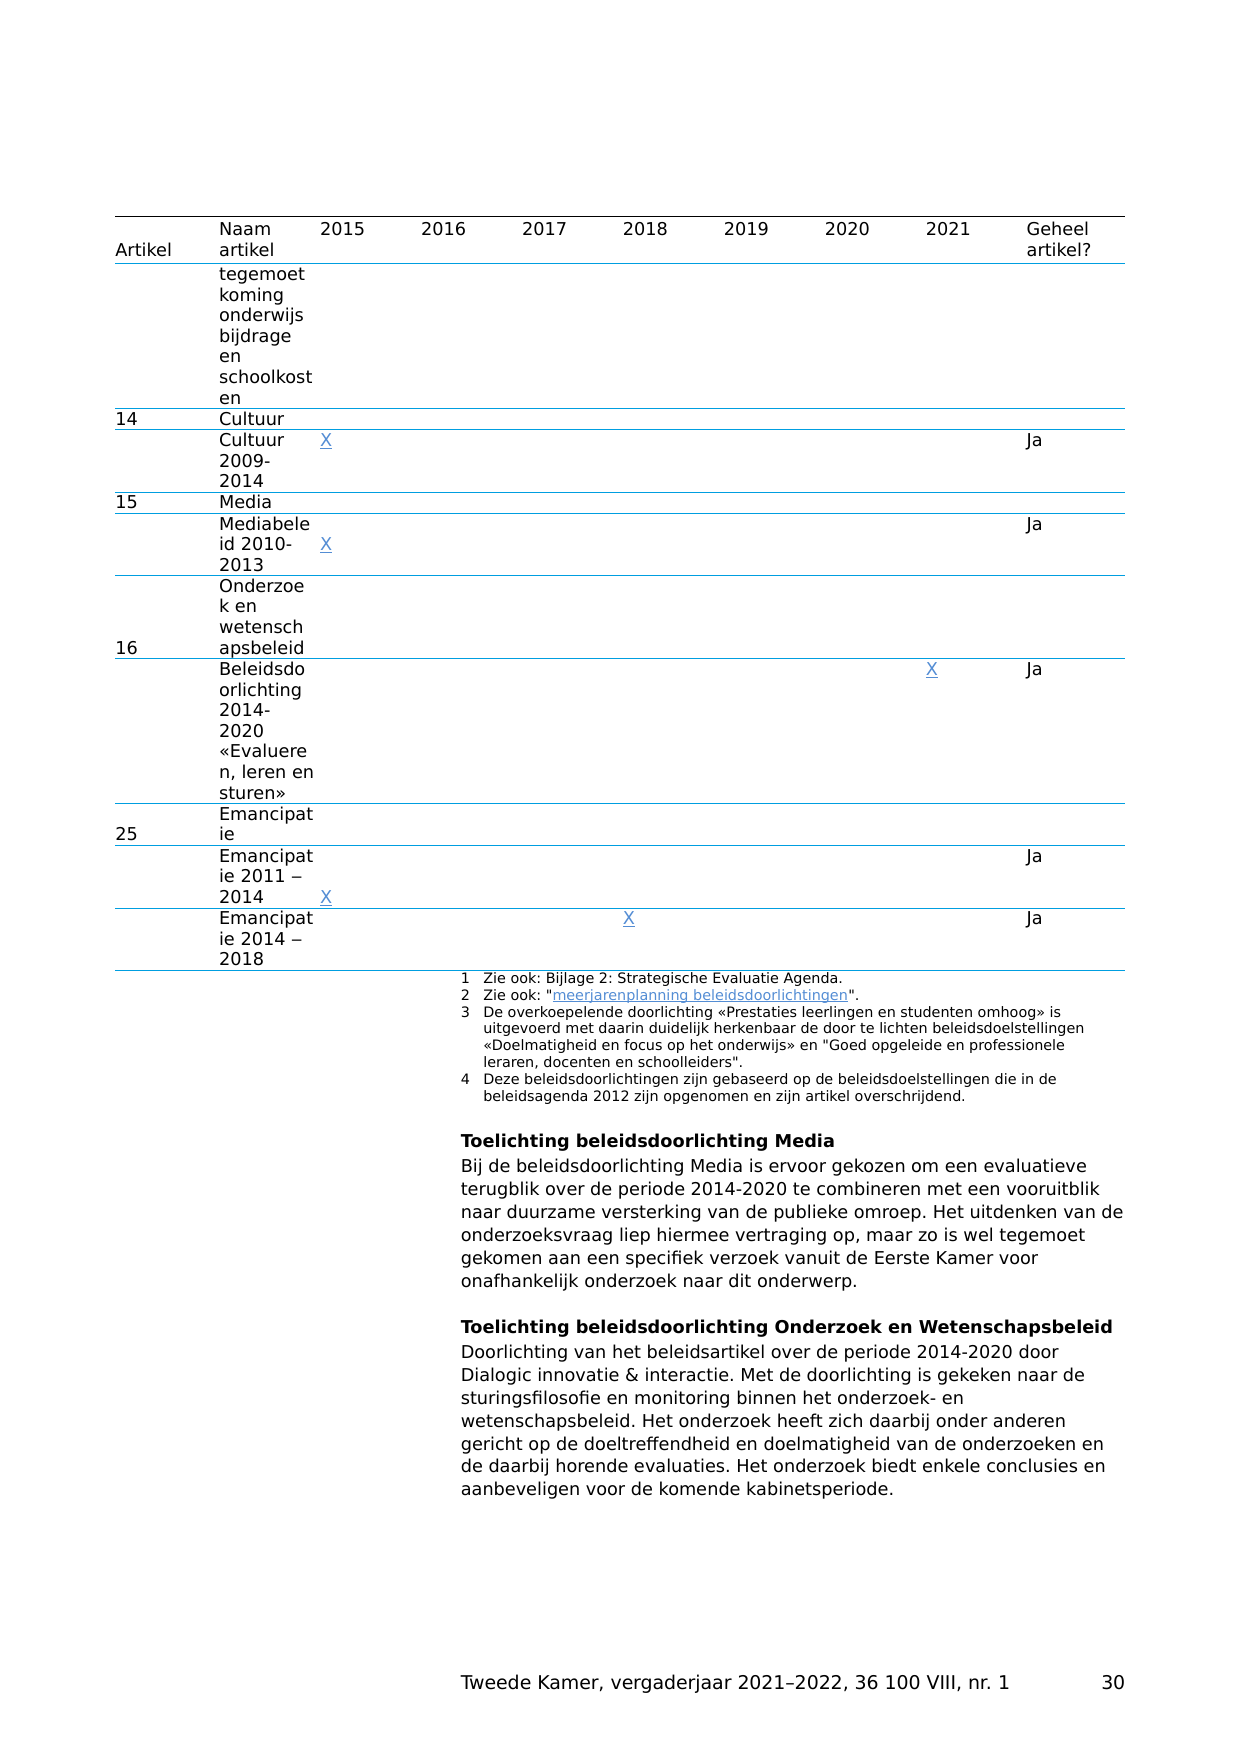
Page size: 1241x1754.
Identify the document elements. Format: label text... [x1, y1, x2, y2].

table_cell [317, 909, 418, 970]
table_cell [519, 514, 620, 575]
table_cell Artikel [115, 217, 216, 263]
table_cell Geheel artikel? [1024, 217, 1125, 263]
table_cell X [317, 846, 418, 907]
table_cell [721, 430, 822, 492]
table_cell [620, 264, 721, 408]
text Bij de beleidsdoorlichting Media is ervoor gekozen om een evaluatieve terugblik over de periode 2014-2020 te combineren met een vooruitblik naar duurzame versterking van de publieke omroep. Het uitdenken van de onderzoeksvraag liep hiermee vertraging op, maar zo is wel tegemoet gekomen aan een specifiek verzoek vanuit de Eerste Kamer voor onafhankelijk onderzoek naar dit onderwerp. [461, 1154, 1125, 1292]
table_cell [418, 514, 519, 575]
table_header Tabel 9 Realisatie beleidsdoorlichtingen12 [115, 191, 1125, 216]
table_cell [822, 514, 923, 575]
table_cell [721, 493, 822, 513]
table_cell [923, 576, 1023, 658]
list De overkoepelende doorlichting «Prestaties leerlingen en studenten omhoog» is uitgevoerd met daarin duidelijk herkenbaar de door te lichten beleidsdoelstellingen «Doelmatigheid en focus op het onderwijs» en "Goed opgeleide en professionele leraren, docenten en schoolleiders". [461, 1004, 1125, 1071]
table_cell 2015 [317, 217, 418, 263]
table_cell [721, 576, 822, 658]
table_cell [418, 493, 519, 513]
table_cell [519, 804, 620, 845]
table_cell 2018 [620, 217, 721, 263]
table_cell [115, 659, 216, 803]
table_cell [1024, 264, 1125, 408]
table_cell [115, 430, 216, 492]
text Toelichting beleidsdoorlichting Media [461, 1129, 1125, 1152]
table_cell [519, 576, 620, 658]
text Toelichting beleidsdoorlichting Onderzoek en Wetenschapsbeleid [461, 1315, 1125, 1338]
list Zie ook: "meerjarenplanning beleidsdoorlichtingen". [461, 987, 1125, 1004]
table_cell [620, 493, 721, 513]
table_cell [519, 909, 620, 970]
table_cell [721, 909, 822, 970]
table_cell [620, 514, 721, 575]
table_cell X [620, 909, 721, 970]
table_cell [519, 659, 620, 803]
table_cell [115, 846, 216, 907]
table_cell [1024, 493, 1125, 513]
table_cell [418, 846, 519, 907]
table_cell [519, 430, 620, 492]
table_cell [115, 909, 216, 970]
table_cell [115, 514, 216, 575]
list Deze beleidsdoorlichtingen zijn gebaseerd op de beleidsdoelstellingen die in de beleidsagenda 2012 zijn opgenomen en zijn artikel overschrijdend. [461, 1071, 1125, 1104]
table_cell [923, 909, 1023, 970]
table_cell [1024, 409, 1125, 429]
table_cell [620, 804, 721, 845]
table_cell [317, 804, 418, 845]
table_cell X [317, 514, 418, 575]
table_cell 2019 [721, 217, 822, 263]
table_cell tegemoetkoming onderwijsbijdrage en schoolkosten [216, 264, 317, 408]
table_cell [519, 846, 620, 907]
table_cell X [317, 430, 418, 492]
table_cell Emancipatie 2014 ‒ 2018 [216, 909, 317, 970]
table_cell [822, 909, 923, 970]
table_cell Ja [1024, 909, 1125, 970]
table_cell [1024, 804, 1125, 845]
table_cell [519, 409, 620, 429]
table_cell 2021 [923, 217, 1023, 263]
table_cell 14 [115, 409, 216, 429]
table_cell [822, 576, 923, 658]
table_cell [923, 409, 1023, 429]
table_cell [620, 409, 721, 429]
table_cell [418, 909, 519, 970]
table_cell [822, 846, 923, 907]
table_cell [317, 264, 418, 408]
table_cell Onderzoek en wetenschapsbeleid [216, 576, 317, 658]
table_cell [923, 846, 1023, 907]
table_cell Emancipatie [216, 804, 317, 845]
table_cell [721, 264, 822, 408]
list Zie ook: Bijlage 2: Strategische Evaluatie Agenda. [461, 971, 1125, 987]
table_cell 16 [115, 576, 216, 658]
table_cell 2020 [822, 217, 923, 263]
table_cell Cultuur [216, 409, 317, 429]
table_cell [620, 659, 721, 803]
table_cell Ja [1024, 846, 1125, 907]
table_cell [620, 576, 721, 658]
table_cell [923, 430, 1023, 492]
table_cell [822, 493, 923, 513]
table_cell [721, 409, 822, 429]
table_cell [317, 576, 418, 658]
table_cell [923, 514, 1023, 575]
table_cell [721, 514, 822, 575]
table_cell Cultuur 2009-2014 [216, 430, 317, 492]
table_cell [1024, 576, 1125, 658]
table_cell Media [216, 493, 317, 513]
table_cell Beleidsdoorlichting 2014-2020 «Evalueren, leren en sturen» [216, 659, 317, 803]
table_cell Ja [1024, 430, 1125, 492]
text Doorlichting van het beleidsartikel over de periode 2014-2020 door Dialogic innovatie & interactie. Met de doorlichting is gekeken naar de sturingsfilosofie en monitoring binnen het onderzoek- en wetenschapsbeleid. Het onderzoek heeft zich daarbij onder anderen gericht op de doeltreffendheid en doelmatigheid van de onderzoeken en de daarbij horende evaluaties. Het onderzoek biedt enkele conclusies en aanbeveligen voor de komende kabinetsperiode. [461, 1340, 1125, 1500]
table_cell [620, 846, 721, 907]
table_cell [822, 804, 923, 845]
table_cell Ja [1024, 514, 1125, 575]
table_cell Emancipatie 2011 ‒ 2014 [216, 846, 317, 907]
table_cell [620, 430, 721, 492]
table_cell [418, 659, 519, 803]
table_cell [923, 493, 1023, 513]
table_cell [418, 409, 519, 429]
table_cell 15 [115, 493, 216, 513]
table_cell [519, 493, 620, 513]
table_cell Mediabeleid 2010-2013 [216, 514, 317, 575]
table_cell [822, 409, 923, 429]
table_cell [721, 846, 822, 907]
table_cell [317, 409, 418, 429]
table_cell [418, 264, 519, 408]
table_cell [923, 264, 1023, 408]
table_cell [721, 659, 822, 803]
table_cell [721, 804, 822, 845]
table_cell [519, 264, 620, 408]
table_cell 2016 [418, 217, 519, 263]
table_cell [418, 576, 519, 658]
table_cell Ja [1024, 659, 1125, 803]
table_cell [115, 264, 216, 408]
table_cell [418, 804, 519, 845]
table_cell [923, 804, 1023, 845]
table_cell 2017 [519, 217, 620, 263]
table_cell 25 [115, 804, 216, 845]
table_cell Naam artikel [216, 217, 317, 263]
table_cell [317, 493, 418, 513]
table_cell [822, 659, 923, 803]
table_cell [317, 659, 418, 803]
table_cell [822, 264, 923, 408]
table_cell [418, 430, 519, 492]
table_cell X [923, 659, 1023, 803]
table_cell [822, 430, 923, 492]
